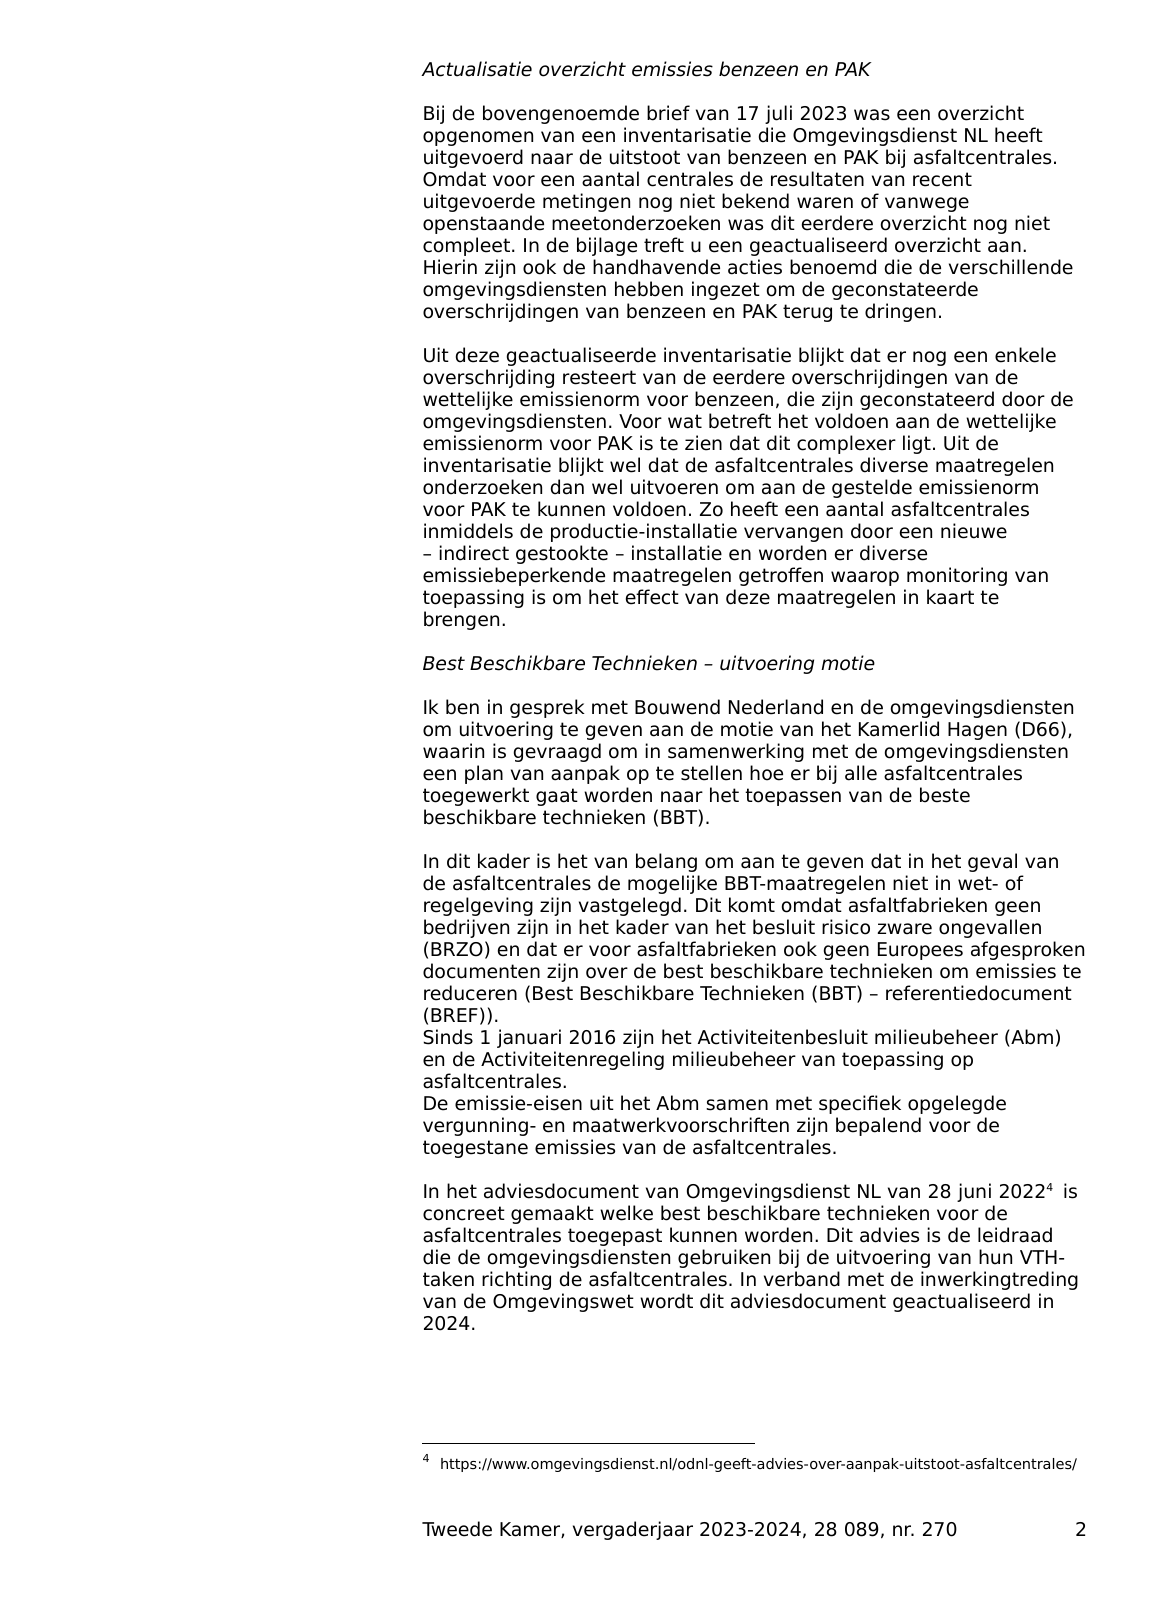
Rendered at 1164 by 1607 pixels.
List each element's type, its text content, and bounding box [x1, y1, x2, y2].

text Bij de bovengenoemde brief van 17 juli 2023 was een overzicht opgenomen van een inventarisatie die Omgevingsdienst NL heeft uitgevoerd naar de uitstoot van benzeen en PAK bij asfaltcentrales. Omdat voor een aantal centrales de resultaten van recent uitgevoerde metingen nog niet bekend waren of vanwege openstaande meetonderzoeken was dit eerdere overzicht nog niet compleet. In de bijlage treft u een geactualiseerd overzicht aan. Hierin zijn ook de handhavende acties benoemd die de verschillende omgevingsdiensten hebben ingezet om de geconstateerde overschrijdingen van benzeen en PAK terug te dringen. [422, 103, 1087, 323]
text In het adviesdocument van Omgevingsdienst NL van 28 juni 2022 is concreet gemaakt welke best beschikbare technieken voor de asfaltcentrales toegepast kunnen worden. Dit advies is de leidraad die de omgevingsdiensten gebruiken bij de uitvoering van hun VTH-taken richting de asfaltcentrales. In verband met de inwerkingtreding van de Omgevingswet wordt dit adviesdocument geactualiseerd in 2024. [422, 1181, 1087, 1335]
text https://www.omgevingsdienst.nl/odnl-geeft-advies-over-aanpak-uitstoot-asfaltcentrales/ [422, 1452, 1087, 1474]
subtitle Best Beschikbare Technieken – uitvoering motie [422, 653, 1087, 675]
subtitle Actualisatie overzicht emissies benzeen en PAK [422, 59, 1087, 81]
text Uit deze geactualiseerde inventarisatie blijkt dat er nog een enkele overschrijding resteert van de eerdere overschrijdingen van de wettelijke emissienorm voor benzeen, die zijn geconstateerd door de omgevingsdiensten. Voor wat betreft het voldoen aan de wettelijke emissienorm voor PAK is te zien dat dit complexer ligt. Uit de inventarisatie blijkt wel dat de asfaltcentrales diverse maatregelen onderzoeken dan wel uitvoeren om aan de gestelde emissienorm voor PAK te kunnen voldoen. Zo heeft een aantal asfaltcentrales inmiddels de productie-installatie vervangen door een nieuwe – indirect gestookte – installatie en worden er diverse emissiebeperkende maatregelen getroffen waarop monitoring van toepassing is om het effect van deze maatregelen in kaart te brengen. [422, 345, 1087, 631]
text In dit kader is het van belang om aan te geven dat in het geval van de asfaltcentrales de mogelijke BBT-maatregelen niet in wet- of regelgeving zijn vastgelegd. Dit komt omdat asfaltfabrieken geen bedrijven zijn in het kader van het besluit risico zware ongevallen (BRZO) en dat er voor asfaltfabrieken ook geen Europees afgesproken documenten zijn over de best beschikbare technieken om emissies te reduceren (Best Beschikbare Technieken (BBT) – referentiedocument (BREF)). [422, 851, 1087, 1027]
text Sinds 1 januari 2016 zijn het Activiteitenbesluit milieubeheer (Abm) en de Activiteitenregeling milieubeheer van toepassing op asfaltcentrales. [422, 1027, 1087, 1093]
text Ik ben in gesprek met Bouwend Nederland en de omgevingsdiensten om uitvoering te geven aan de motie van het Kamerlid Hagen (D66), waarin is gevraagd om in samenwerking met de omgevingsdiensten een plan van aanpak op te stellen hoe er bij alle asfaltcentrales toegewerkt gaat worden naar het toepassen van de beste beschikbare technieken (BBT). [422, 697, 1087, 829]
text De emissie-eisen uit het Abm samen met specifiek opgelegde vergunning- en maatwerkvoorschriften zijn bepalend voor de toegestane emissies van de asfaltcentrales. [422, 1093, 1087, 1159]
